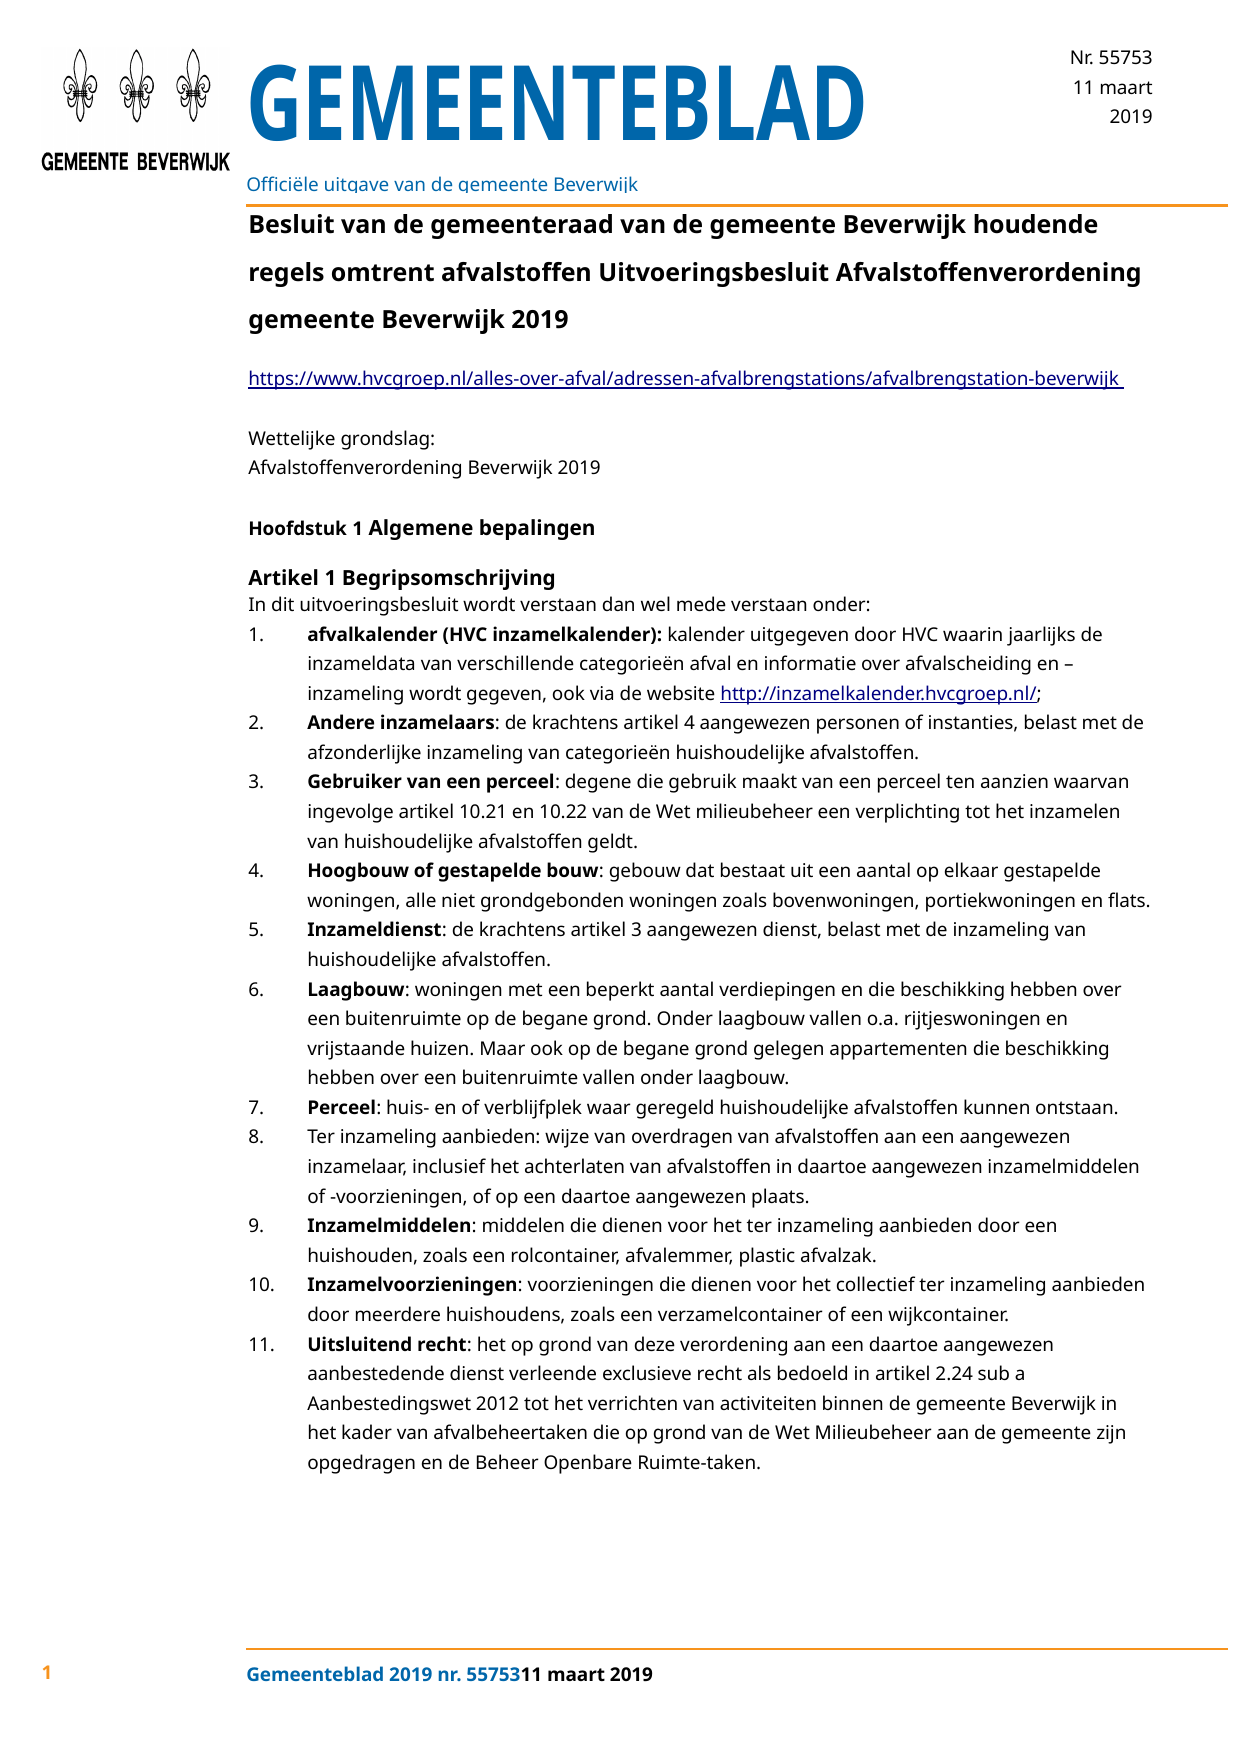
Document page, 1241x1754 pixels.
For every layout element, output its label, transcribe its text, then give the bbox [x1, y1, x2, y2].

list afvalkalender (HVC inzamelkalender): kalender uitgegeven door HVC waarin jaarlijks de inzameldata van verschillende categorieën afval en informatie over afvalscheiding en –inzameling wordt gegeven, ook via de website http://inzamelkalender.hvcgroep.nl/; [248, 621, 1152, 706]
list Perceel: huis- en of verblijfplek waar geregeld huishoudelijke afvalstoffen kunnen ontstaan. [248, 1094, 1152, 1120]
list Andere inzamelaars: de krachtens artikel 4 aangewezen personen of instanties, belast met de afzonderlijke inzameling van categorieën huishoudelijke afvalstoffen. [248, 709, 1152, 765]
text Hoofdstuk 1 Algemene bepalingen [248, 513, 1152, 542]
text Artikel 1 Begripsomschrijving [248, 563, 1152, 591]
list Hoogbouw of gestapelde bouw: gebouw dat bestaat uit een aantal op elkaar gestapelde woningen, alle niet grondgebonden woningen zoals bovenwoningen, portiekwoningen en flats. [248, 857, 1152, 913]
text https://www.hvcgroep.nl/alles-over-afval/adressen-afvalbrengstations/afvalbrengstation-beverwijk [248, 366, 1152, 391]
picture [41, 47, 231, 172]
list Inzamelvoorzieningen: voorzieningen die dienen voor het collectief ter inzameling aanbieden door meerdere huishoudens, zoals een verzamelcontainer of een wijkcontainer. [248, 1272, 1152, 1327]
list Inzamelmiddelen: middelen die dienen voor het ter inzameling aanbieden door een huishouden, zoals een rolcontainer, afvalemmer, plastic afvalzak. [248, 1212, 1152, 1268]
text Wettelijke grondslag: [248, 425, 1152, 450]
list Uitsluitend recht: het op grond van deze verordening aan een daartoe aangewezen aanbestedende dienst verleende exclusieve recht als bedoeld in artikel 2.24 sub a Aanbestedingswet 2012 tot het verrichten van activiteiten binnen de gemeente Beverwijk in het kader van afvalbeheertaken die op grond van de Wet Milieubeheer aan de gemeente zijn opgedragen en de Beheer Openbare Ruimte-taken. [248, 1331, 1152, 1475]
list Gebruiker van een perceel: degene die gebruik maakt van een perceel ten aanzien waarvan ingevolge artikel 10.21 en 10.22 van de Wet milieubeheer een verplichting tot het inzamelen van huishoudelijke afvalstoffen geldt. [248, 769, 1152, 853]
list Laagbouw: woningen met een beperkt aantal verdiepingen en die beschikking hebben over een buitenruimte op de begane grond. Onder laagbouw vallen o.a. rijtjeswoningen en vrijstaande huizen. Maar ook op de begane grond gelegen appartementen die beschikking hebben over een buitenruimte vallen onder laagbouw. [248, 976, 1152, 1090]
list Ter inzameling aanbieden: wijze van overdragen van afvalstoffen aan een aangewezen inzamelaar, inclusief het achterlaten van afvalstoffen in daartoe aangewezen inzamelmiddelen of -voorzieningen, of op een daartoe aangewezen plaats. [248, 1124, 1152, 1208]
text Afvalstoffenverordening Beverwijk 2019 [248, 454, 1152, 480]
text Besluit van de gemeenteraad van de gemeente Beverwijk houdende regels omtrent afvalstoffen Uitvoeringsbesluit Afvalstoffenverordening gemeente Beverwijk 2019 [248, 207, 1152, 336]
text In dit uitvoeringsbesluit wordt verstaan dan wel mede verstaan onder: [248, 591, 1152, 617]
list Inzameldienst: de krachtens artikel 3 aangewezen dienst, belast met de inzameling van huishoudelijke afvalstoffen. [248, 917, 1152, 972]
